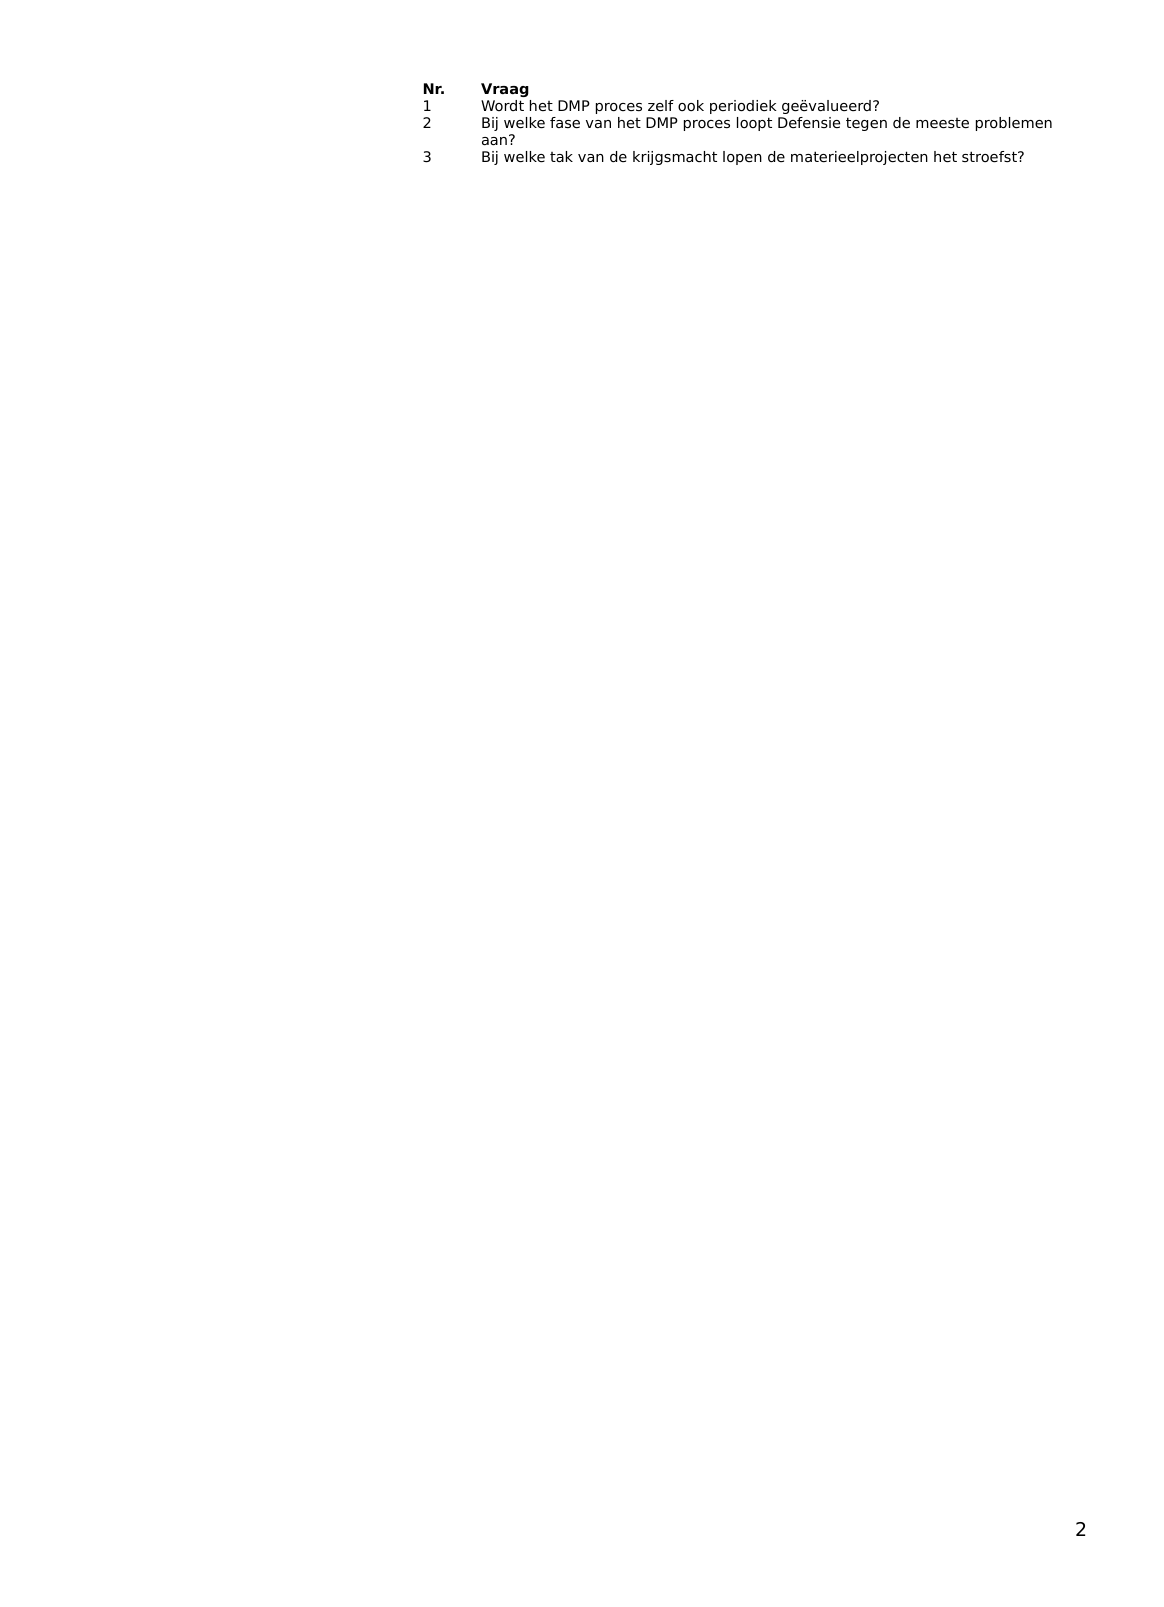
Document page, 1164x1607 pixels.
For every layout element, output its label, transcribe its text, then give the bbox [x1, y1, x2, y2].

table_header Nr. [422, 81, 475, 98]
table_header Vraag [475, 81, 1087, 98]
table_cell 3 [422, 149, 475, 166]
table_cell 2 [422, 115, 475, 149]
table_cell Wordt het DMP proces zelf ook periodiek geëvalueerd? [475, 98, 1087, 115]
table_cell Bij welke tak van de krijgsmacht lopen de materieelprojecten het stroefst? [475, 149, 1087, 166]
table_cell 1 [422, 98, 475, 115]
table_cell Bij welke fase van het DMP proces loopt Defensie tegen de meeste problemen aan? [475, 115, 1087, 149]
